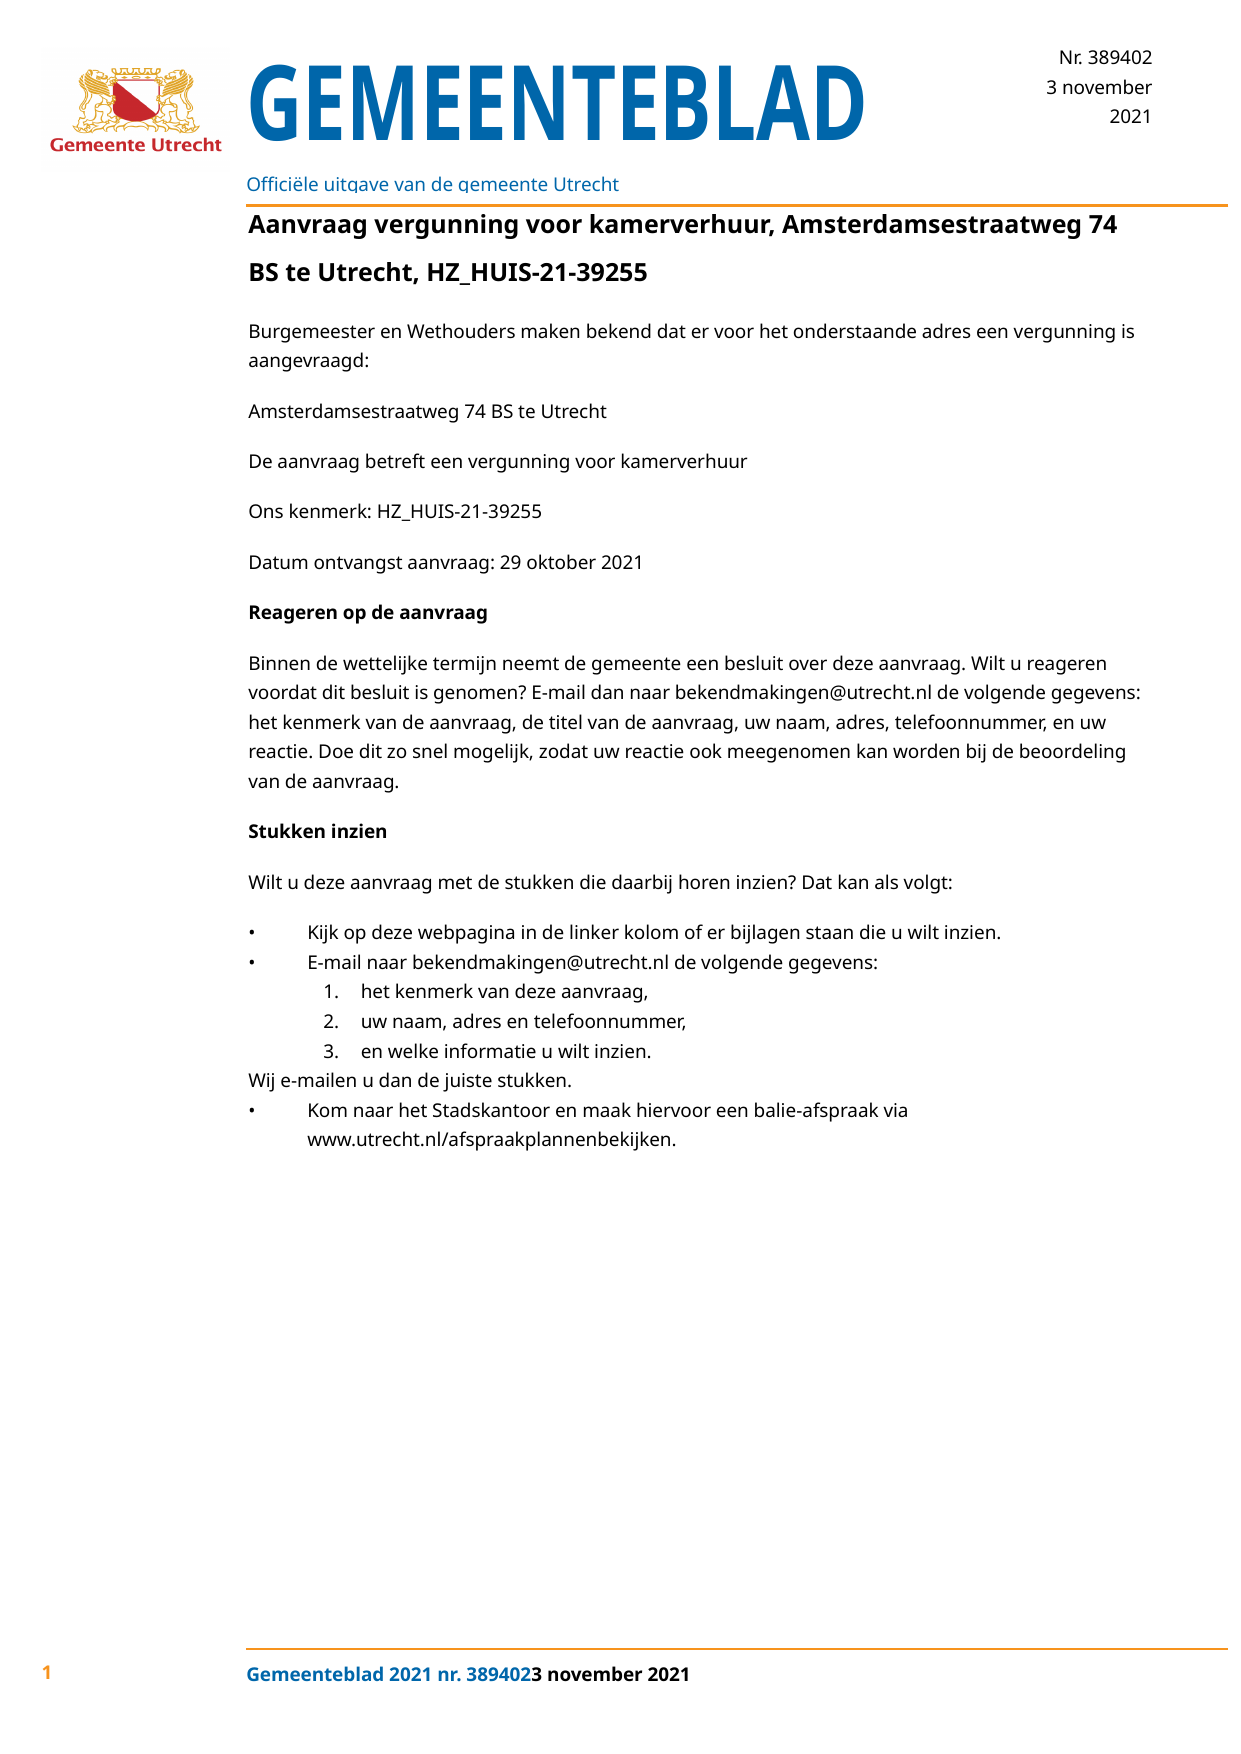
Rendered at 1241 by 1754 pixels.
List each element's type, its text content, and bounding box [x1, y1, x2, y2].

list Kom naar het Stadskantoor en maak hiervoor een balie-afspraak via www.utrecht.nl/afspraakplannenbekijken. [248, 1097, 1152, 1152]
list het kenmerk van deze aanvraag, [323, 979, 1152, 1004]
picture [41, 47, 231, 172]
list en welke informatie u wilt inzien. [323, 1038, 1152, 1064]
text Amsterdamsestraatweg 74 BS te Utrecht [248, 398, 1152, 424]
text Stukken inzien [248, 819, 1152, 844]
text Datum ontvangst aanvraag: 29 oktober 2021 [248, 549, 1152, 575]
list Kijk op deze webpagina in de linker kolom of er bijlagen staan die u wilt inzien. [248, 919, 1152, 945]
list E-mail naar bekendmakingen@utrecht.nl de volgende gegevens: [248, 949, 1152, 975]
text Aanvraag vergunning voor kamerverhuur, Amsterdamsestraatweg 74 BS te Utrecht, HZ_HUIS-21-39255 [248, 207, 1152, 288]
text Wij e-mailen u dan de juiste stukken. [248, 1067, 1152, 1093]
text Reageren op de aanvraag [248, 599, 1152, 625]
text Wilt u deze aanvraag met de stukken die daarbij horen inzien? Dat kan als volgt: [248, 869, 1152, 895]
text De aanvraag betreft een vergunning voor kamerverhuur [248, 448, 1152, 474]
text Burgemeester en Wethouders maken bekend dat er voor het onderstaande adres een vergunning is aangevraagd: [248, 318, 1152, 373]
list uw naam, adres en telefoonnummer, [323, 1008, 1152, 1034]
text Binnen de wettelijke termijn neemt de gemeente een besluit over deze aanvraag. Wilt u reageren voordat dit besluit is genomen? E-mail dan naar bekendmakingen@utrecht.nl de volgende gegevens: het kenmerk van de aanvraag, de titel van de aanvraag, uw naam, adres, telefoonnummer, en uw reactie. Doe dit zo snel mogelijk, zodat uw reactie ook meegenomen kan worden bij de beoordeling van de aanvraag. [248, 650, 1152, 794]
text Ons kenmerk: HZ_HUIS-21-39255 [248, 499, 1152, 524]
